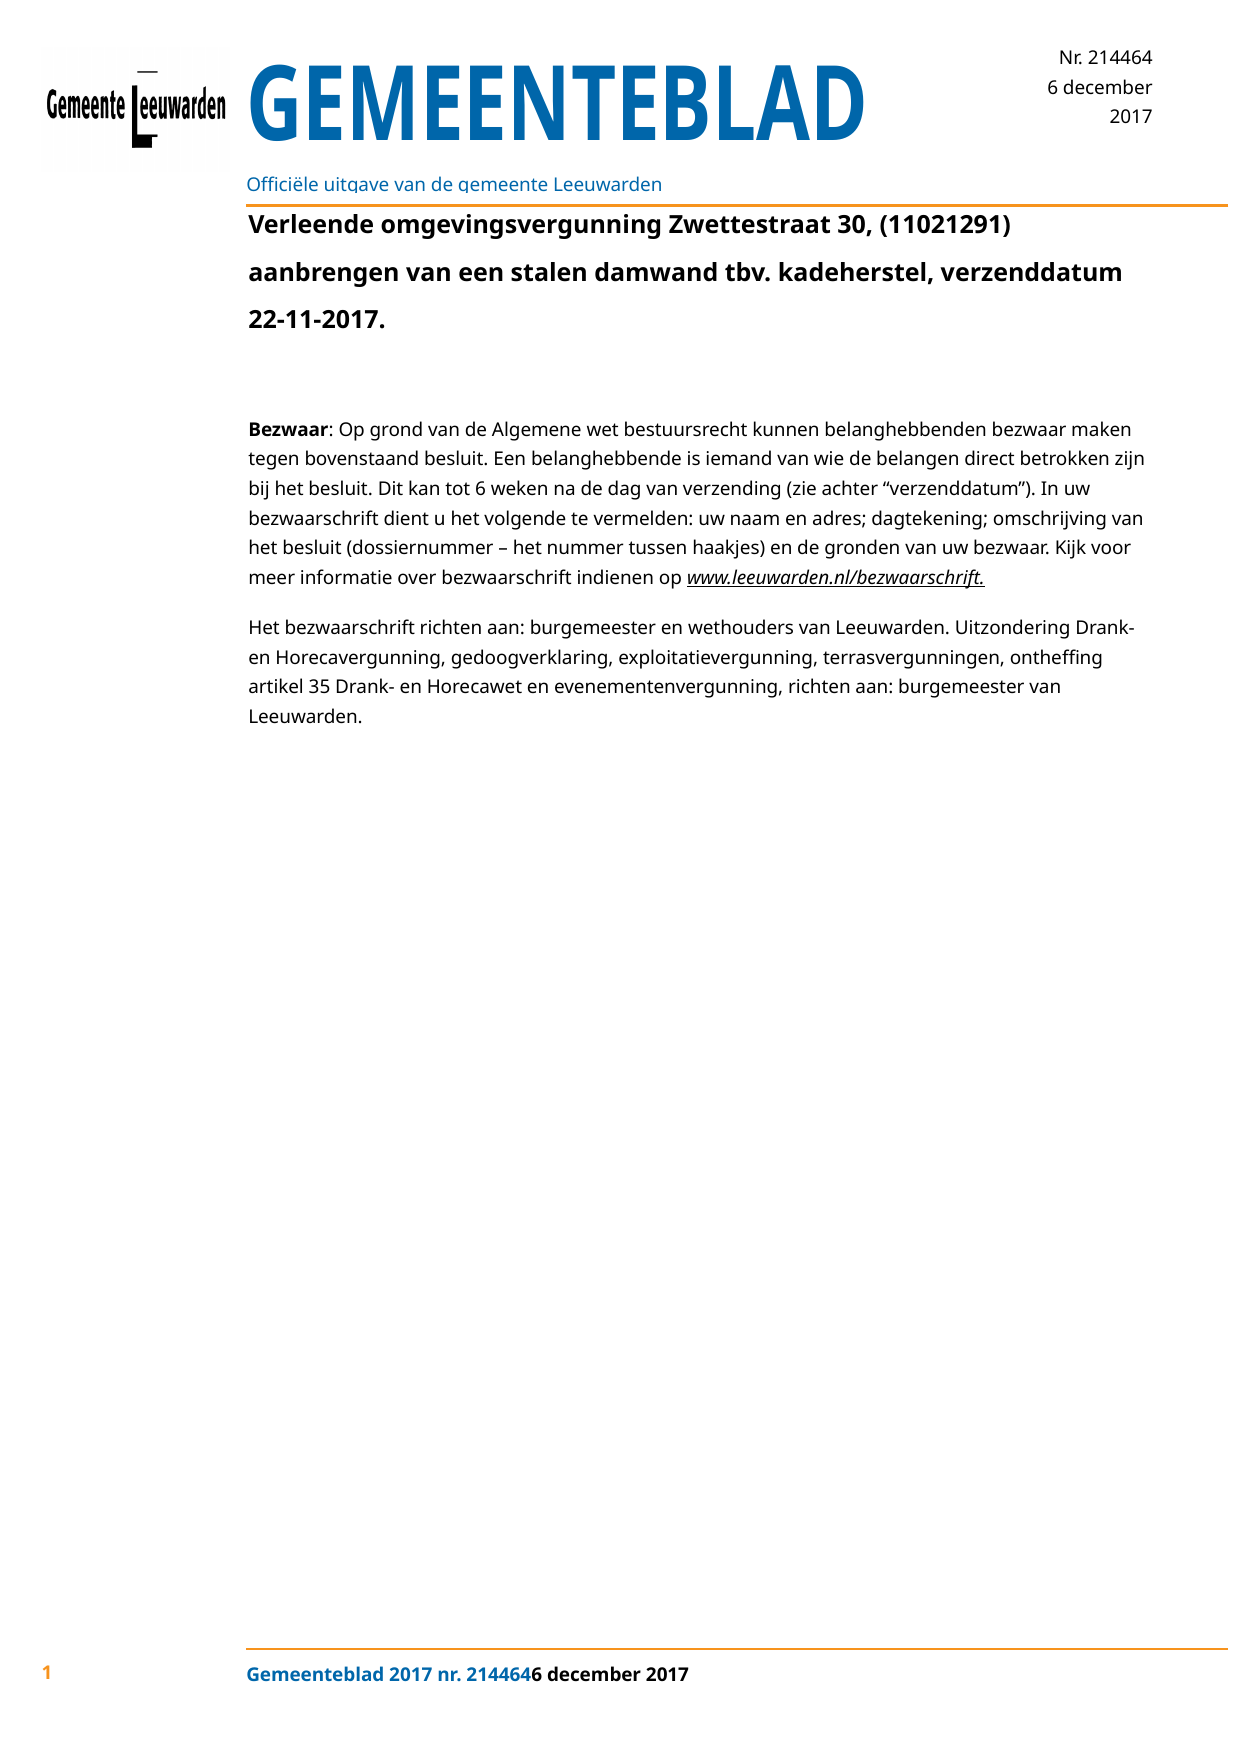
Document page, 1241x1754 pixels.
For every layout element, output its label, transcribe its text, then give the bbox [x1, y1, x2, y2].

picture [41, 47, 231, 172]
text Bezwaar: Op grond van de Algemene wet bestuursrecht kunnen belanghebbenden bezwaar maken tegen bovenstaand besluit. Een belanghebbende is iemand van wie de belangen direct betrokken zijn bij het besluit. Dit kan tot 6 weken na de dag van verzending (zie achter “verzenddatum”). In uw bezwaarschrift dient u het volgende te vermelden: uw naam en adres; dagtekening; omschrijving van het besluit (dossiernummer – het nummer tussen haakjes) en de gronden van uw bezwaar. Kijk voor meer informatie over bezwaarschrift indienen op www.leeuwarden.nl/bezwaarschrift. [248, 416, 1152, 589]
text Het bezwaarschrift richten aan: burgemeester en wethouders van Leeuwarden. Uitzondering Drank- en Horecavergunning, gedoogverklaring, exploitatievergunning, terrasvergunningen, ontheffing artikel 35 Drank- en Horecawet en evenementenvergunning, richten aan: burgemeester van Leeuwarden. [248, 614, 1152, 729]
text Verleende omgevingsvergunning Zwettestraat 30, (11021291) aanbrengen van een stalen damwand tbv. kadeherstel, verzenddatum 22-11-2017. [248, 207, 1152, 336]
